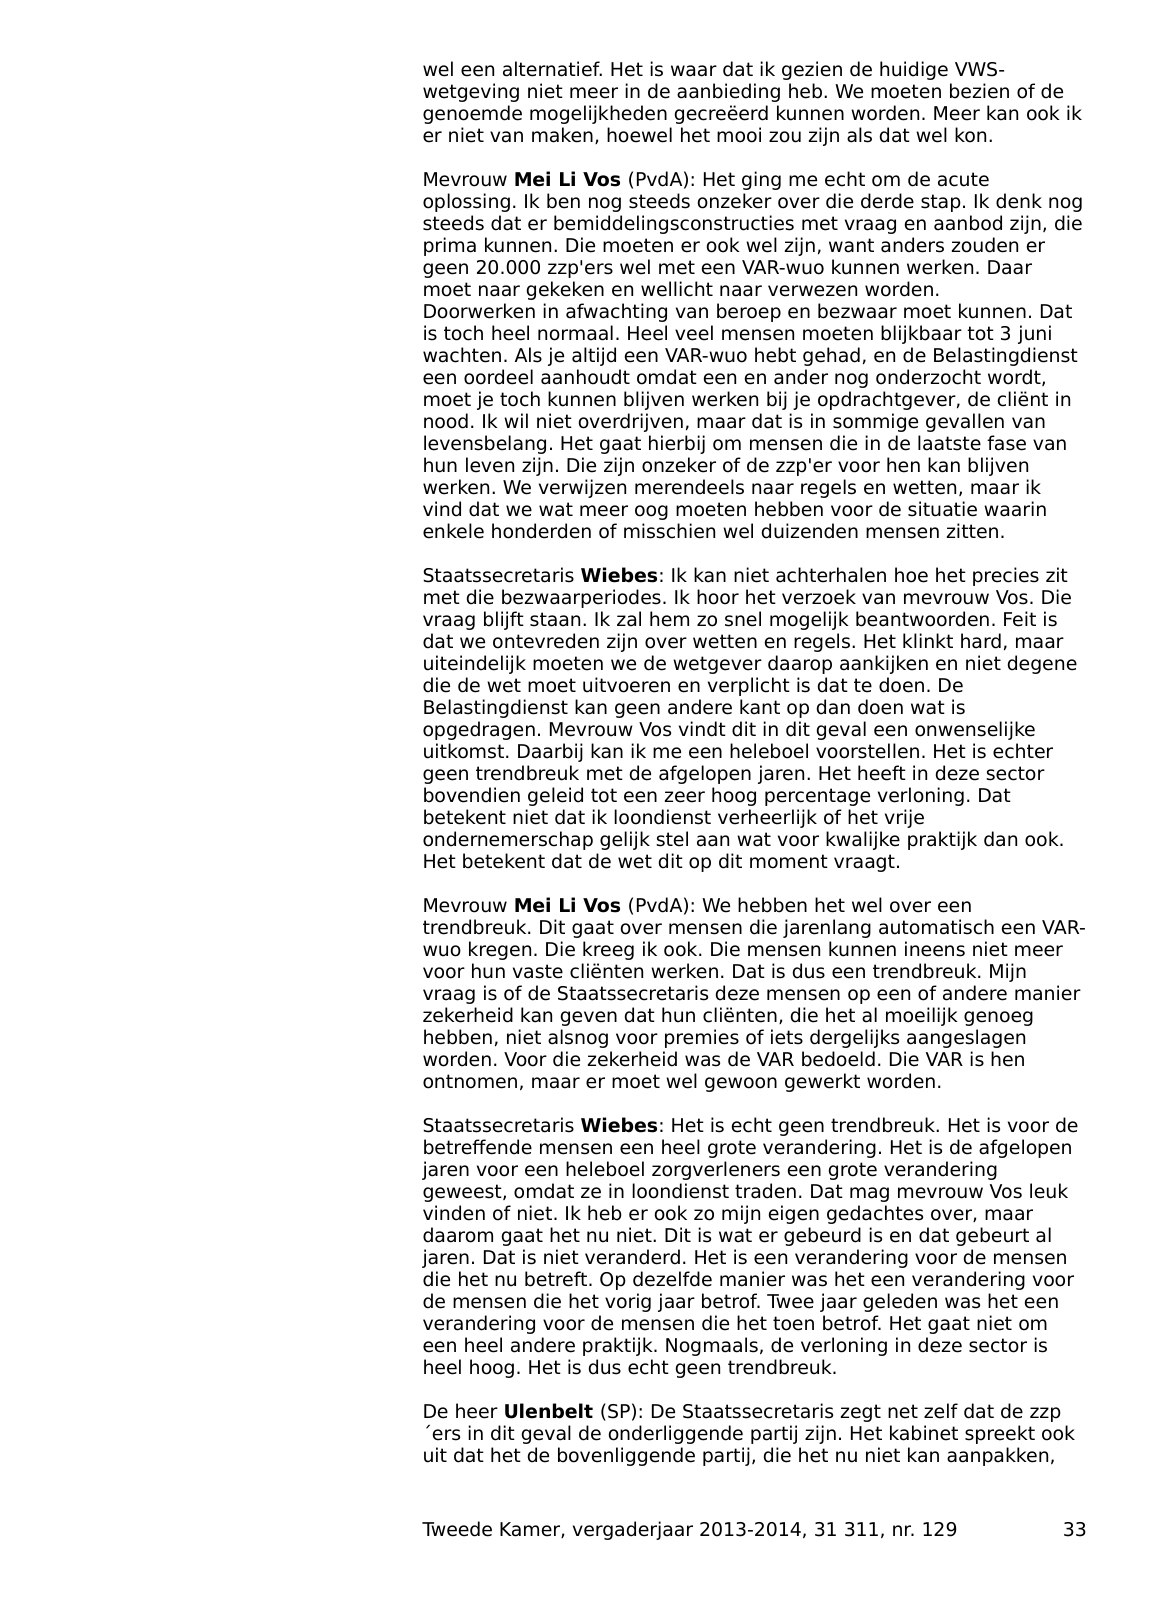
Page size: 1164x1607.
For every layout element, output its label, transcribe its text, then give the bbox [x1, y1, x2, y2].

text wel een alternatief. Het is waar dat ik gezien de huidige VWS-wetgeving niet meer in de aanbieding heb. We moeten bezien of de genoemde mogelijkheden gecreëerd kunnen worden. Meer kan ook ik er niet van maken, hoewel het mooi zou zijn als dat wel kon. [422, 59, 1087, 147]
text Doorwerken in afwachting van beroep en bezwaar moet kunnen. Dat is toch heel normaal. Heel veel mensen moeten blijkbaar tot 3 juni wachten. Als je altijd een VAR-wuo hebt gehad, en de Belastingdienst een oordeel aanhoudt omdat een en ander nog onderzocht wordt, moet je toch kunnen blijven werken bij je opdrachtgever, de cliënt in nood. Ik wil niet overdrijven, maar dat is in sommige gevallen van levensbelang. Het gaat hierbij om mensen die in de laatste fase van hun leven zijn. Die zijn onzeker of de zzp'er voor hen kan blijven werken. We verwijzen merendeels naar regels en wetten, maar ik vind dat we wat meer oog moeten hebben voor de situatie waarin enkele honderden of misschien wel duizenden mensen zitten. [422, 301, 1087, 543]
text Mevrouw Mei Li Vos (PvdA): Het ging me echt om de acute oplossing. Ik ben nog steeds onzeker over die derde stap. Ik denk nog steeds dat er bemiddelingsconstructies met vraag en aanbod zijn, die prima kunnen. Die moeten er ook wel zijn, want anders zouden er geen 20.000 zzp'ers wel met een VAR-wuo kunnen werken. Daar moet naar gekeken en wellicht naar verwezen worden. [422, 169, 1087, 301]
text De heer Ulenbelt (SP): De Staatssecretaris zegt net zelf dat de zzp´ers in dit geval de onderliggende partij zijn. Het kabinet spreekt ook uit dat het de bovenliggende partij, die het nu niet kan aanpakken, [422, 1401, 1087, 1467]
text Staatssecretaris Wiebes: Ik kan niet achterhalen hoe het precies zit met die bezwaarperiodes. Ik hoor het verzoek van mevrouw Vos. Die vraag blijft staan. Ik zal hem zo snel mogelijk beantwoorden. Feit is dat we ontevreden zijn over wetten en regels. Het klinkt hard, maar uiteindelijk moeten we de wetgever daarop aankijken en niet degene die de wet moet uitvoeren en verplicht is dat te doen. De Belastingdienst kan geen andere kant op dan doen wat is opgedragen. Mevrouw Vos vindt dit in dit geval een onwenselijke uitkomst. Daarbij kan ik me een heleboel voorstellen. Het is echter geen trendbreuk met de afgelopen jaren. Het heeft in deze sector bovendien geleid tot een zeer hoog percentage verloning. Dat betekent niet dat ik loondienst verheerlijk of het vrije ondernemerschap gelijk stel aan wat voor kwalijke praktijk dan ook. Het betekent dat de wet dit op dit moment vraagt. [422, 565, 1087, 873]
text Mevrouw Mei Li Vos (PvdA): We hebben het wel over een trendbreuk. Dit gaat over mensen die jarenlang automatisch een VAR-wuo kregen. Die kreeg ik ook. Die mensen kunnen ineens niet meer voor hun vaste cliënten werken. Dat is dus een trendbreuk. Mijn vraag is of de Staatssecretaris deze mensen op een of andere manier zekerheid kan geven dat hun cliënten, die het al moeilijk genoeg hebben, niet alsnog voor premies of iets dergelijks aangeslagen worden. Voor die zekerheid was de VAR bedoeld. Die VAR is hen ontnomen, maar er moet wel gewoon gewerkt worden. [422, 895, 1087, 1093]
text Staatssecretaris Wiebes: Het is echt geen trendbreuk. Het is voor de betreffende mensen een heel grote verandering. Het is de afgelopen jaren voor een heleboel zorgverleners een grote verandering geweest, omdat ze in loondienst traden. Dat mag mevrouw Vos leuk vinden of niet. Ik heb er ook zo mijn eigen gedachtes over, maar daarom gaat het nu niet. Dit is wat er gebeurd is en dat gebeurt al jaren. Dat is niet veranderd. Het is een verandering voor de mensen die het nu betreft. Op dezelfde manier was het een verandering voor de mensen die het vorig jaar betrof. Twee jaar geleden was het een verandering voor de mensen die het toen betrof. Het gaat niet om een heel andere praktijk. Nogmaals, de verloning in deze sector is heel hoog. Het is dus echt geen trendbreuk. [422, 1115, 1087, 1379]
